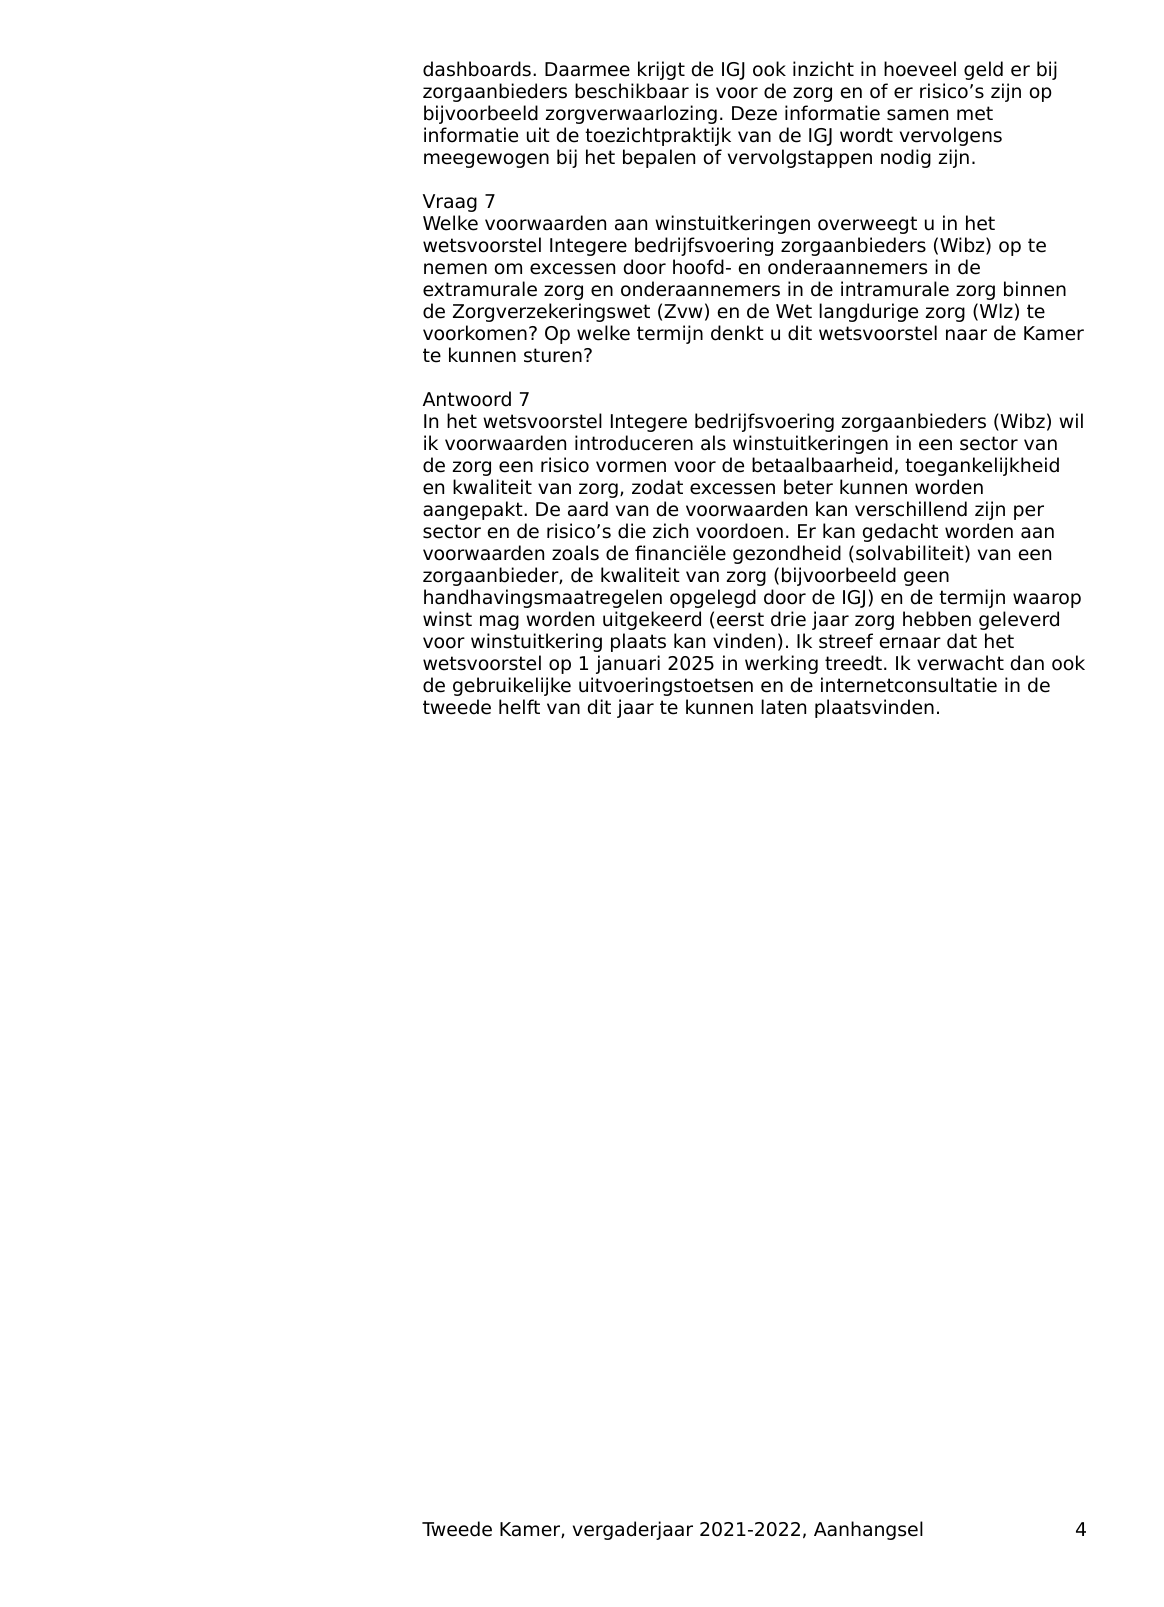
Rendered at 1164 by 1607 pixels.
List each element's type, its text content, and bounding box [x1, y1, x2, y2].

text Vraag 7 [422, 191, 1087, 213]
text dashboards. Daarmee krijgt de IGJ ook inzicht in hoeveel geld er bij zorgaanbieders beschikbaar is voor de zorg en of er risico’s zijn op bijvoorbeeld zorgverwaarlozing. Deze informatie samen met informatie uit de toezichtpraktijk van de IGJ wordt vervolgens meegewogen bij het bepalen of vervolgstappen nodig zijn. [422, 59, 1087, 169]
text In het wetsvoorstel Integere bedrijfsvoering zorgaanbieders (Wibz) wil ik voorwaarden introduceren als winstuitkeringen in een sector van de zorg een risico vormen voor de betaalbaarheid, toegankelijkheid en kwaliteit van zorg, zodat excessen beter kunnen worden aangepakt. De aard van de voorwaarden kan verschillend zijn per sector en de risico’s die zich voordoen. Er kan gedacht worden aan voorwaarden zoals de financiële gezondheid (solvabiliteit) van een zorgaanbieder, de kwaliteit van zorg (bijvoorbeeld geen handhavingsmaatregelen opgelegd door de IGJ) en de termijn waarop winst mag worden uitgekeerd (eerst drie jaar zorg hebben geleverd voor winstuitkering plaats kan vinden). Ik streef ernaar dat het wetsvoorstel op 1 januari 2025 in werking treedt. Ik verwacht dan ook de gebruikelijke uitvoeringstoetsen en de internetconsultatie in de tweede helft van dit jaar te kunnen laten plaatsvinden. [422, 411, 1087, 719]
text Welke voorwaarden aan winstuitkeringen overweegt u in het wetsvoorstel Integere bedrijfsvoering zorgaanbieders (Wibz) op te nemen om excessen door hoofd- en onderaannemers in de extramurale zorg en onderaannemers in de intramurale zorg binnen de Zorgverzekeringswet (Zvw) en de Wet langdurige zorg (Wlz) te voorkomen? Op welke termijn denkt u dit wetsvoorstel naar de Kamer te kunnen sturen? [422, 213, 1087, 367]
text Antwoord 7 [422, 389, 1087, 411]
